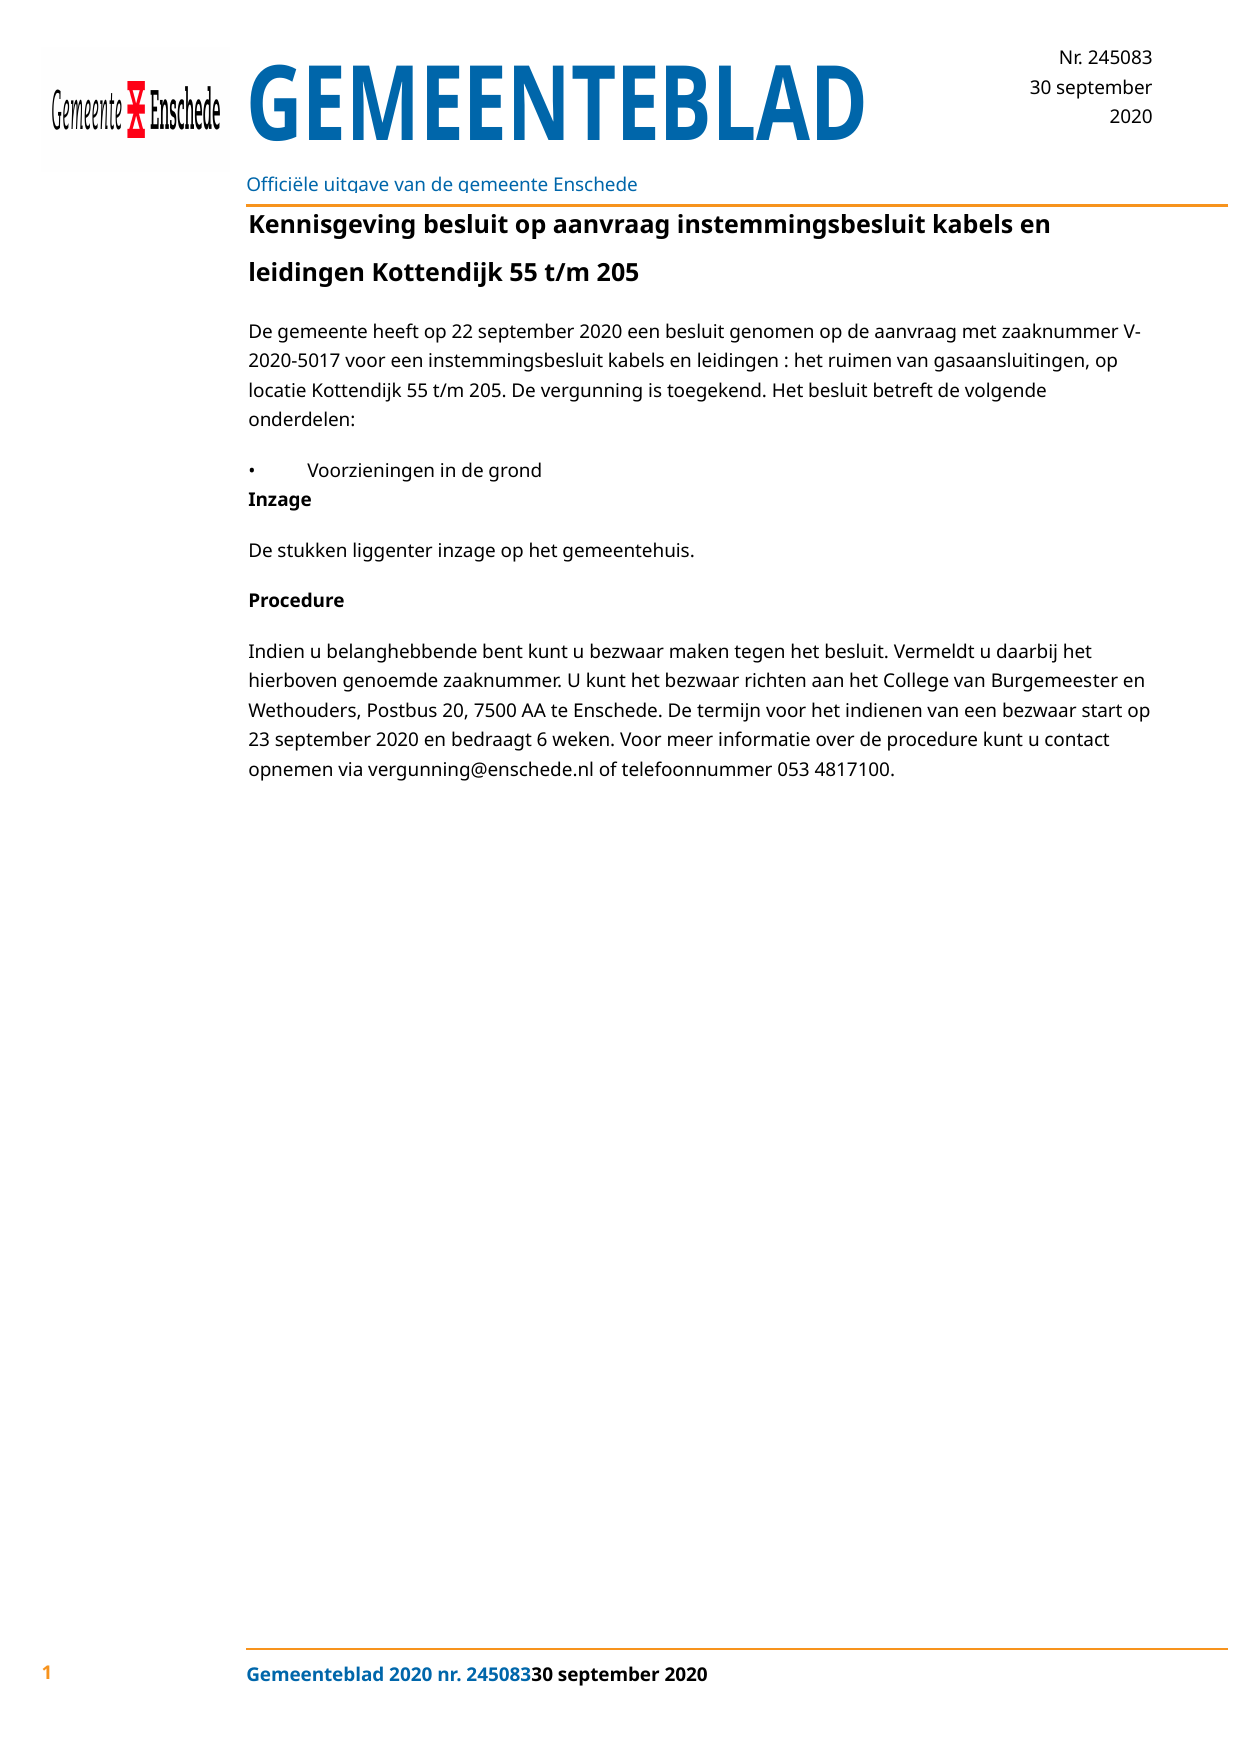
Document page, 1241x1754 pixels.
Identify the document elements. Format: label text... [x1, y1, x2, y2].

list Voorzieningen in de grond [248, 457, 1152, 483]
text Kennisgeving besluit op aanvraag instemmingsbesluit kabels en leidingen Kottendijk 55 t/m 205 [248, 207, 1152, 288]
text De gemeente heeft op 22 september 2020 een besluit genomen op de aanvraag met zaaknummer V-2020-5017 voor een instemmingsbesluit kabels en leidingen : het ruimen van gasaansluitingen, op locatie Kottendijk 55 t/m 205. De vergunning is toegekend. Het besluit betreft de volgende onderdelen: [248, 318, 1152, 432]
text Procedure [248, 587, 1152, 613]
text De stukken liggenter inzage op het gemeentehuis. [248, 537, 1152, 563]
text Inzage [248, 487, 1152, 512]
text Indien u belanghebbende bent kunt u bezwaar maken tegen het besluit. Vermeldt u daarbij het hierboven genoemde zaaknummer. U kunt het bezwaar richten aan het College van Burgemees­ter en Wethouders, Postbus 20, 7500 AA te Enschede. De termijn voor het indienen van een bezwaar start op 23 september 2020 en bedraagt 6 weken. Voor meer informatie over de procedure kunt u contact opnemen via vergunning@enschede.nl of telefoonnummer 053 4817100. [248, 638, 1152, 782]
picture [41, 47, 231, 172]
